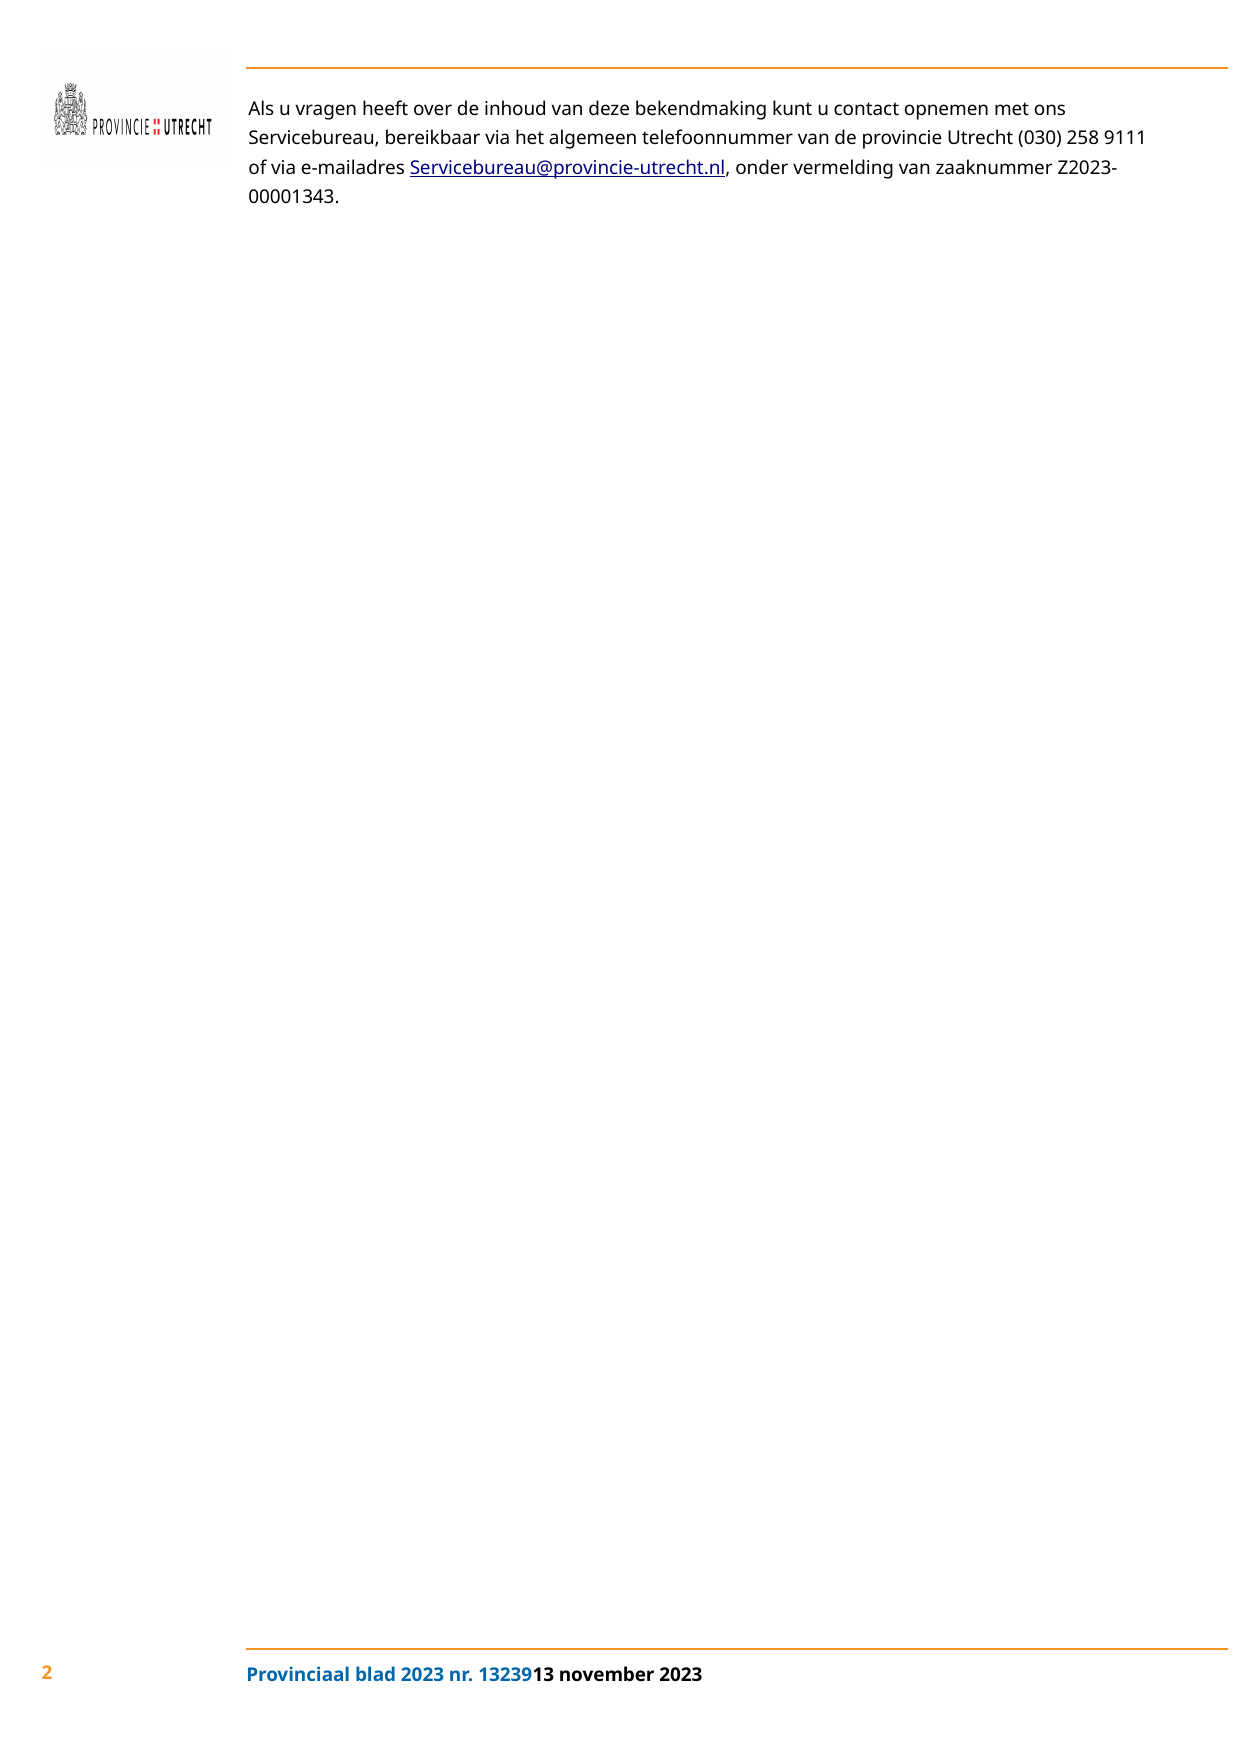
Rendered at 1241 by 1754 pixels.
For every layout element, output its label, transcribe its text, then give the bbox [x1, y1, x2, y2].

text Als u vragen heeft over de inhoud van deze bekendmaking kunt u contact opnemen met ons Servicebureau, bereikbaar via het algemeen telefoonnummer van de provincie Utrecht (030) 258 9111 of via e-mailadres Servicebureau@provincie-utrecht.nl, onder vermelding van zaaknummer Z2023-00001343. [248, 95, 1152, 209]
picture [41, 47, 231, 172]
